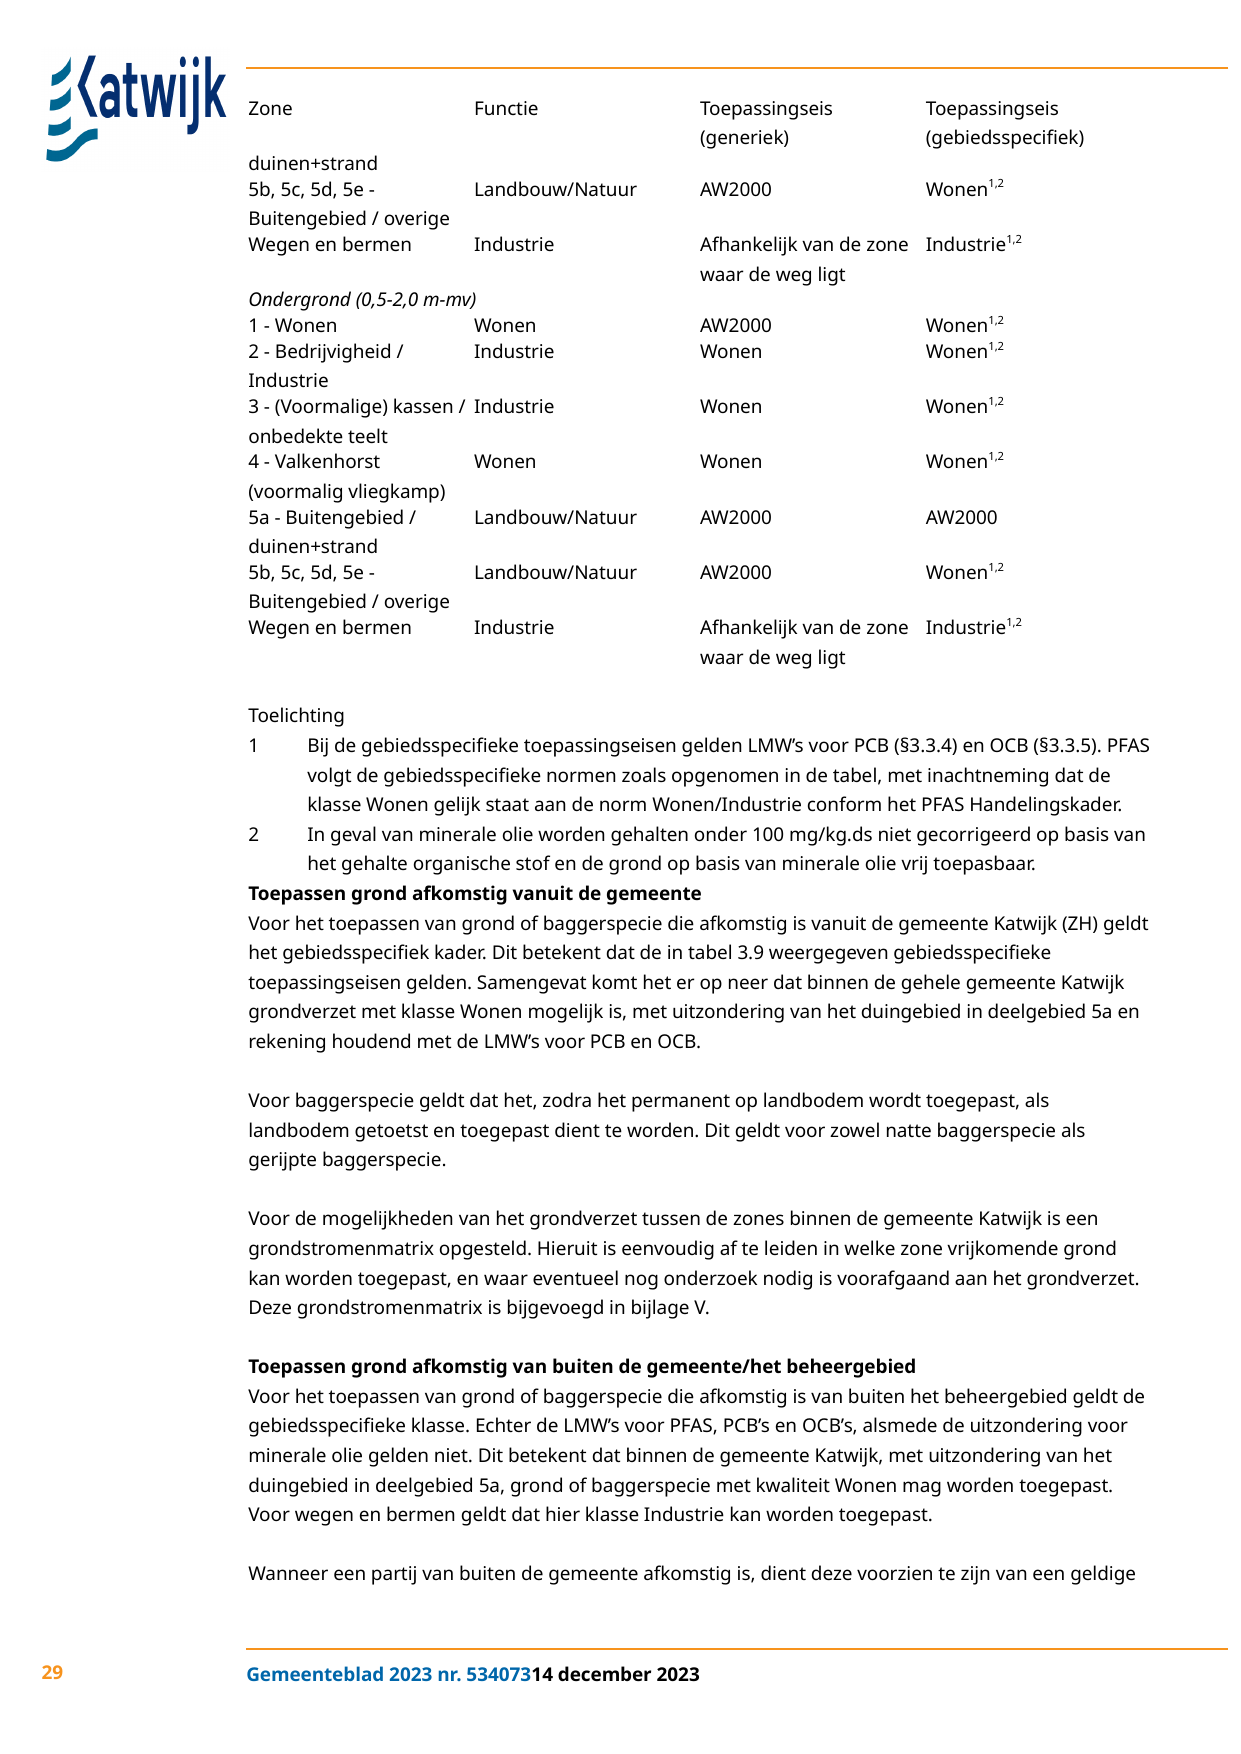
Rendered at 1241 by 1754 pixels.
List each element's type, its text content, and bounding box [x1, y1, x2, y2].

table_cell Afhankelijk van de zone waar de weg ligt [700, 231, 926, 286]
table_cell Industrie [474, 231, 700, 286]
text Voor het toepassen van grond of baggerspecie die afkomstig is van buiten het beheergebied geldt de gebiedsspecifieke klasse. Echter de LMW’s voor PFAS, PCB’s en OCB’s, alsmede de uitzondering voor minerale olie gelden niet. Dit betekent dat binnen de gemeente Katwijk, met uitzondering van het duingebied in deelgebied 5a, grond of baggerspecie met kwaliteit Wonen mag worden toegepast. Voor wegen en bermen geldt dat hier klasse Industrie kan worden toegepast. [248, 1383, 1152, 1527]
table_cell Wonen [700, 449, 926, 504]
table_cell Wonen1,2 [926, 393, 1152, 448]
table_cell Landbouw/Natuur [474, 559, 700, 614]
table_cell [474, 150, 700, 176]
table_cell 1 - Wonen [248, 312, 474, 338]
table_cell Afhankelijk van de zone waar de weg ligt [700, 615, 926, 670]
table_cell Wonen1,2 [926, 559, 1152, 614]
text Toepassen grond afkomstig van buiten de gemeente/het beheergebied [248, 1353, 1152, 1379]
table_cell Wonen1,2 [926, 338, 1152, 393]
table_header Toepassingseis (gebiedsspecifiek) [926, 95, 1152, 150]
table_cell 5b, 5c, 5d, 5e - Buitengebied / overige [248, 176, 474, 231]
table_cell Industrie1,2 [926, 615, 1152, 670]
text Voor de mogelijkheden van het grondverzet tussen de zones binnen de gemeente Katwijk is een grondstromenmatrix opgesteld. Hieruit is eenvoudig af te leiden in welke zone vrijkomende grond kan worden toegepast, en waar eventueel nog onderzoek nodig is voorafgaand aan het grondverzet. Deze grondstromenmatrix is bijgevoegd in bijlage V. [248, 1206, 1152, 1320]
table_cell 5a - Buitengebied / duinen+strand [248, 504, 474, 559]
table_header Functie [474, 95, 700, 150]
text Toelichting [248, 703, 1152, 728]
table_cell Industrie1,2 [926, 231, 1152, 286]
table_cell Wonen1,2 [926, 312, 1152, 338]
table_cell Industrie [474, 338, 700, 393]
table_cell Landbouw/Natuur [474, 504, 700, 559]
table_cell AW2000 [700, 312, 926, 338]
table_cell AW2000 [700, 559, 926, 614]
table_cell Ondergrond (0,5-2,0 m-mv) [248, 286, 1152, 312]
table_cell AW2000 [700, 176, 926, 231]
list In geval van minerale olie worden gehalten onder 100 mg/kg.ds niet gecorrigeerd op basis van het gehalte organische stof en de grond op basis van minerale olie vrij toepasbaar. [248, 821, 1152, 876]
table_cell Landbouw/Natuur [474, 176, 700, 231]
table_cell 2 - Bedrijvigheid / Industrie [248, 338, 474, 393]
text Toepassen grond afkomstig vanuit de gemeente [248, 880, 1152, 906]
text Voor het toepassen van grond of baggerspecie die afkomstig is vanuit de gemeente Katwijk (ZH) geldt het gebiedsspecifiek kader. Dit betekent dat de in tabel 3.9 weergegeven gebiedsspecifieke toepassingseisen gelden. Samengevat komt het er op neer dat binnen de gehele gemeente Katwijk grondverzet met klasse Wonen mogelijk is, met uitzondering van het duingebied in deelgebied 5a en rekening houdend met de LMW’s voor PCB en OCB. [248, 910, 1152, 1054]
table_cell Wonen [700, 393, 926, 448]
picture [41, 47, 231, 172]
table_cell duinen+strand [248, 150, 474, 176]
table_cell AW2000 [700, 504, 926, 559]
table_cell Wonen1,2 [926, 449, 1152, 504]
list Bij de gebiedsspecifieke toepassingseisen gelden LMW’s voor PCB (§3.3.4) en OCB (§3.3.5). PFAS volgt de gebiedsspecifieke normen zoals opgenomen in de tabel, met inachtneming dat de klasse Wonen gelijk staat aan de norm Wonen/Industrie conform het PFAS Handelingskader. [248, 732, 1152, 817]
table_cell Wonen [700, 338, 926, 393]
table_header Toepassingseis (generiek) [700, 95, 926, 150]
text Wanneer een partij van buiten de gemeente afkomstig is, dient deze voorzien te zijn van een geldige [248, 1561, 1152, 1586]
table_cell Wegen en bermen [248, 231, 474, 286]
table_cell Industrie [474, 615, 700, 670]
table_header Zone [248, 95, 474, 150]
table_cell 4 - Valkenhorst (voormalig vliegkamp) [248, 449, 474, 504]
table_cell Wonen1,2 [926, 176, 1152, 231]
table_cell Wonen [474, 312, 700, 338]
table_cell Industrie [474, 393, 700, 448]
table_cell 5b, 5c, 5d, 5e - Buitengebied / overige [248, 559, 474, 614]
table_cell 3 - (Voormalige) kassen / onbedekte teelt [248, 393, 474, 448]
table_cell [700, 150, 926, 176]
text Voor baggerspecie geldt dat het, zodra het permanent op landbodem wordt toegepast, als landbodem getoetst en toegepast dient te worden. Dit geldt voor zowel natte baggerspecie als gerijpte baggerspecie. [248, 1087, 1152, 1172]
table_cell Wegen en bermen [248, 615, 474, 670]
table_cell Wonen [474, 449, 700, 504]
table_cell AW2000 [926, 504, 1152, 559]
table_cell [926, 150, 1152, 176]
